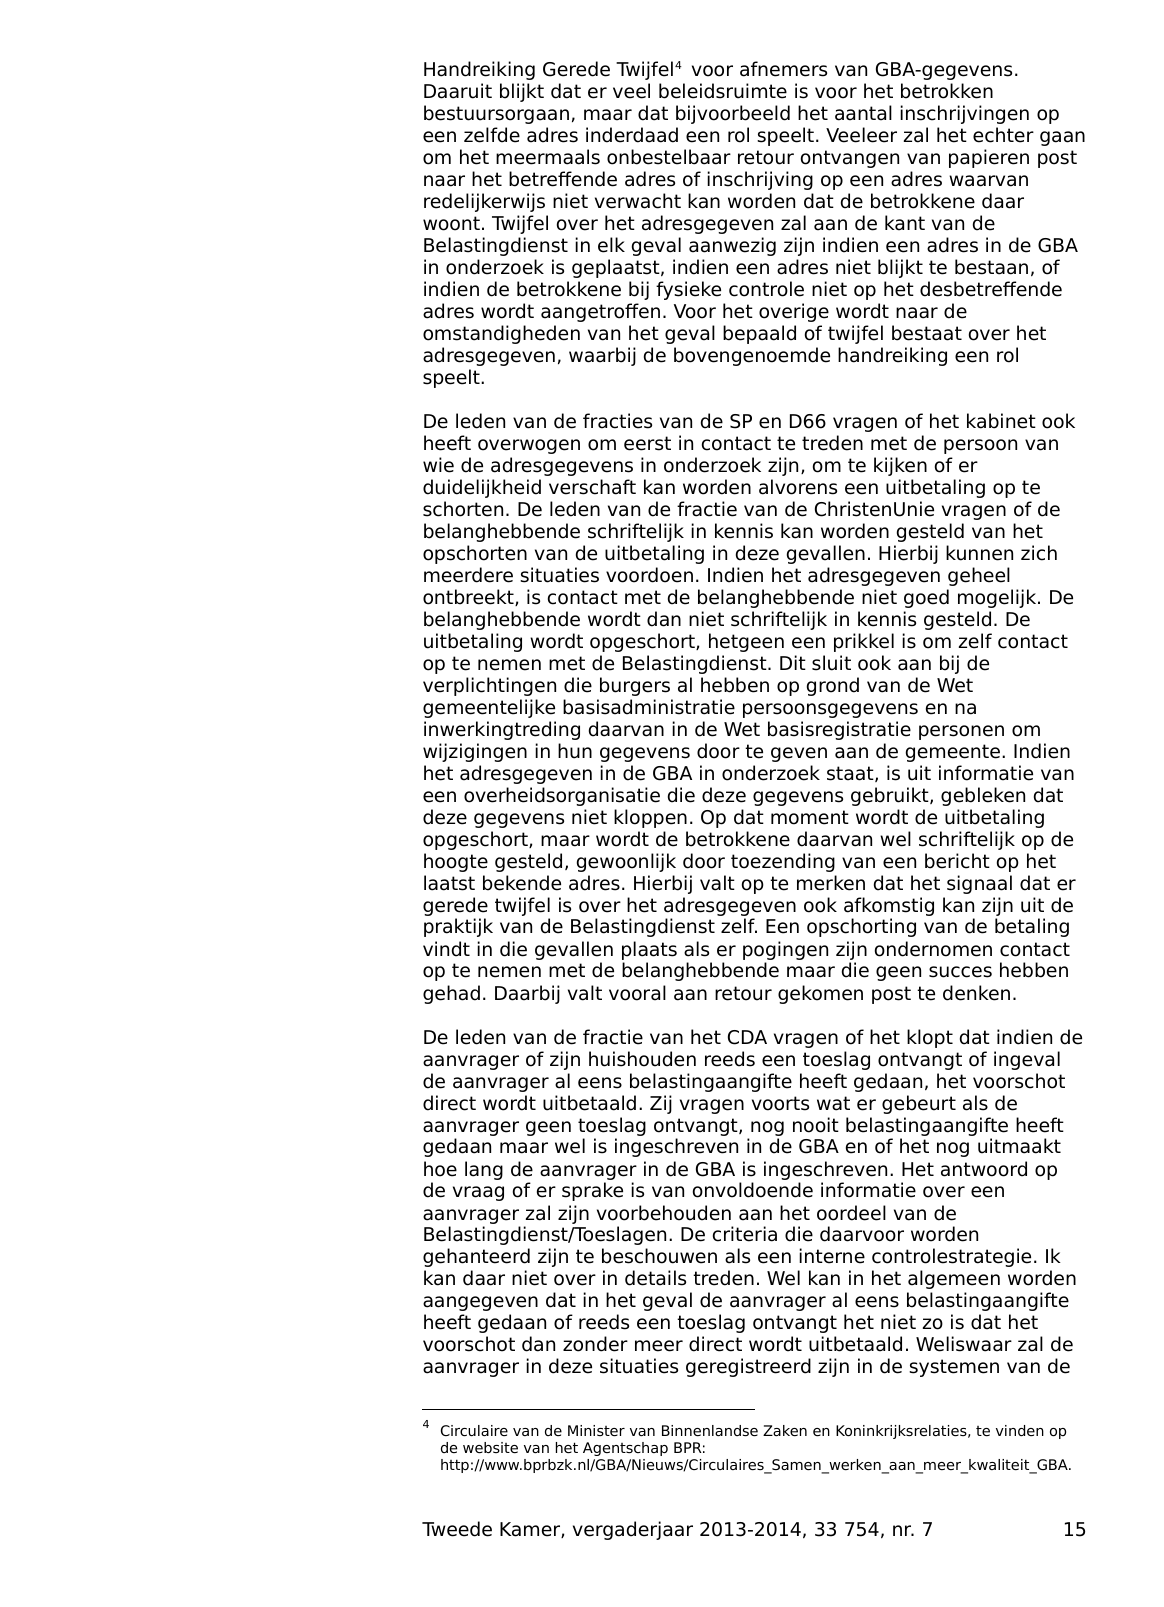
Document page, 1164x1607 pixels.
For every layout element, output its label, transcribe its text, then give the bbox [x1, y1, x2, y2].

text Handreiking Gerede Twijfel voor afnemers van GBA-gegevens. Daaruit blijkt dat er veel beleidsruimte is voor het betrokken bestuursorgaan, maar dat bijvoorbeeld het aantal inschrijvingen op een zelfde adres inderdaad een rol speelt. Veeleer zal het echter gaan om het meermaals onbestelbaar retour ontvangen van papieren post naar het betreffende adres of inschrijving op een adres waarvan redelijkerwijs niet verwacht kan worden dat de betrokkene daar woont. Twijfel over het adresgegeven zal aan de kant van de Belastingdienst in elk geval aanwezig zijn indien een adres in de GBA in onderzoek is geplaatst, indien een adres niet blijkt te bestaan, of indien de betrokkene bij fysieke controle niet op het desbetreffende adres wordt aangetroffen. Voor het overige wordt naar de omstandigheden van het geval bepaald of twijfel bestaat over het adresgegeven, waarbij de bovengenoemde handreiking een rol speelt. [422, 59, 1087, 389]
text Circulaire van de Minister van Binnenlandse Zaken en Koninkrijksrelaties, te vinden op de website van het Agentschap BPR: http://www.bprbzk.nl/GBA/Nieuws/Circulaires_Samen_werken_aan_meer_kwaliteit_GBA. [422, 1418, 1087, 1474]
text De leden van de fracties van de SP en D66 vragen of het kabinet ook heeft overwogen om eerst in contact te treden met de persoon van wie de adresgegevens in onderzoek zijn, om te kijken of er duidelijkheid verschaft kan worden alvorens een uitbetaling op te schorten. De leden van de fractie van de ChristenUnie vragen of de belanghebbende schriftelijk in kennis kan worden gesteld van het opschorten van de uitbetaling in deze gevallen. Hierbij kunnen zich meerdere situaties voordoen. Indien het adresgegeven geheel ontbreekt, is contact met de belanghebbende niet goed mogelijk. De belanghebbende wordt dan niet schriftelijk in kennis gesteld. De uitbetaling wordt opgeschort, hetgeen een prikkel is om zelf contact op te nemen met de Belastingdienst. Dit sluit ook aan bij de verplichtingen die burgers al hebben op grond van de Wet gemeentelijke basisadministratie persoonsgegevens en na inwerkingtreding daarvan in de Wet basisregistratie personen om wijzigingen in hun gegevens door te geven aan de gemeente. Indien het adresgegeven in de GBA in onderzoek staat, is uit informatie van een overheidsorganisatie die deze gegevens gebruikt, gebleken dat deze gegevens niet kloppen. Op dat moment wordt de uitbetaling opgeschort, maar wordt de betrokkene daarvan wel schriftelijk op de hoogte gesteld, gewoonlijk door toezending van een bericht op het laatst bekende adres. Hierbij valt op te merken dat het signaal dat er gerede twijfel is over het adresgegeven ook afkomstig kan zijn uit de praktijk van de Belastingdienst zelf. Een opschorting van de betaling vindt in die gevallen plaats als er pogingen zijn ondernomen contact op te nemen met de belanghebbende maar die geen succes hebben gehad. Daarbij valt vooral aan retour gekomen post te denken. [422, 411, 1087, 1004]
text De leden van de fractie van het CDA vragen of het klopt dat indien de aanvrager of zijn huishouden reeds een toeslag ontvangt of ingeval de aanvrager al eens belastingaangifte heeft gedaan, het voorschot direct wordt uitbetaald. Zij vragen voorts wat er gebeurt als de aanvrager geen toeslag ontvangt, nog nooit belastingaangifte heeft gedaan maar wel is ingeschreven in de GBA en of het nog uitmaakt hoe lang de aanvrager in de GBA is ingeschreven. Het antwoord op de vraag of er sprake is van onvoldoende informatie over een aanvrager zal zijn voorbehouden aan het oordeel van de Belastingdienst/Toeslagen. De criteria die daarvoor worden gehanteerd zijn te beschouwen als een interne controlestrategie. Ik kan daar niet over in details treden. Wel kan in het algemeen worden aangegeven dat in het geval de aanvrager al eens belastingaangifte heeft gedaan of reeds een toeslag ontvangt het niet zo is dat het voorschot dan zonder meer direct wordt uitbetaald. Weliswaar zal de aanvrager in deze situaties geregistreerd zijn in de systemen van de [422, 1027, 1087, 1378]
